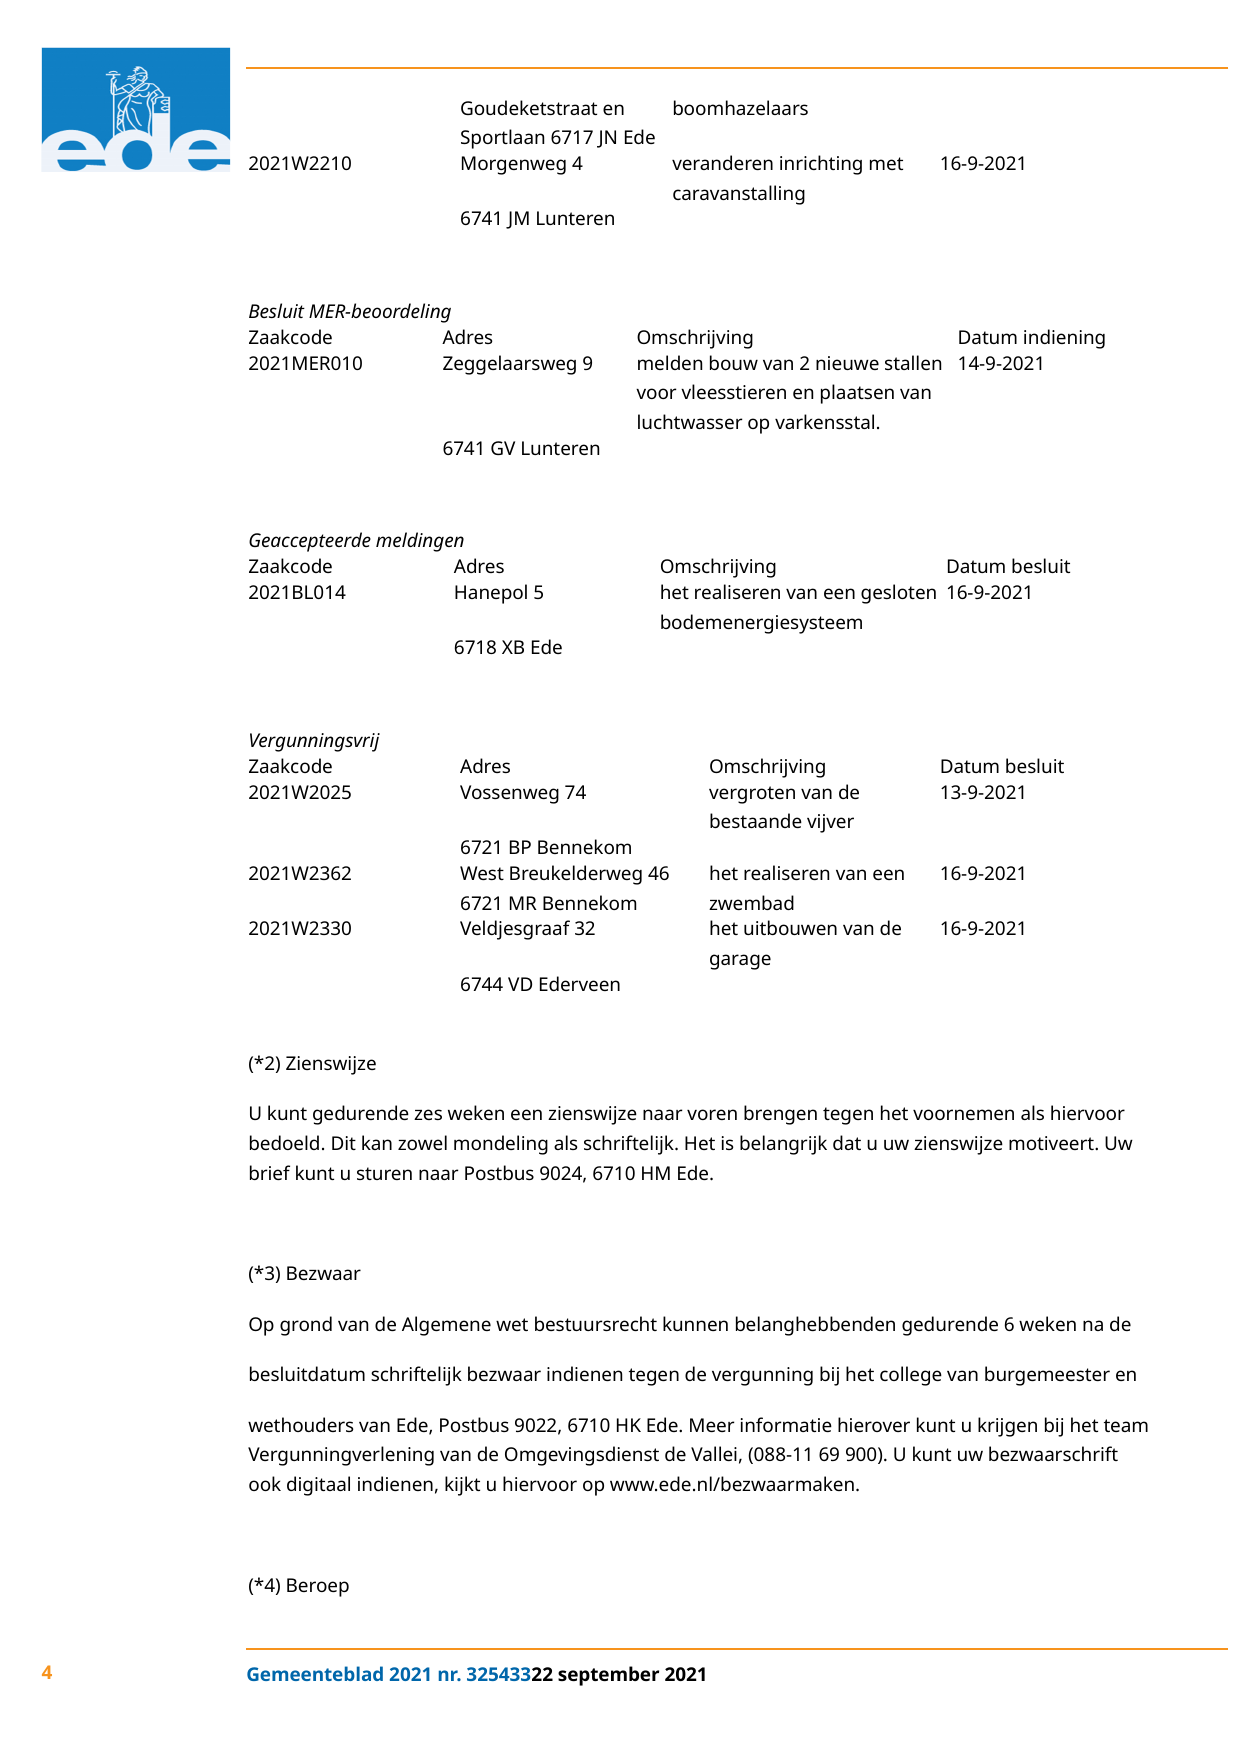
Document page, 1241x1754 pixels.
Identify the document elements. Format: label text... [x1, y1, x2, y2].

table_cell [248, 95, 460, 150]
table_cell 16-9-2021 [940, 150, 1152, 205]
text besluitdatum schriftelijk bezwaar indienen tegen de vergunning bij het college van burgemeester en [248, 1361, 1152, 1387]
table_cell 2021W2330 [248, 915, 460, 971]
table_cell Veldjesgraaf 32 [460, 915, 709, 971]
table_cell [248, 971, 460, 996]
table_cell [709, 834, 939, 860]
table_cell 13-9-2021 [940, 779, 1152, 834]
table_cell 6741 GV Lunteren [442, 435, 636, 461]
table_cell 6741 JM Lunteren [460, 205, 672, 231]
table_cell Hanepol 5 [454, 579, 659, 634]
table_cell Morgenweg 4 [460, 150, 672, 205]
table_cell 6718 XB Ede [454, 635, 659, 660]
table_header Adres [460, 753, 709, 779]
table_cell Zeggelaarsweg 9 [442, 350, 636, 435]
table_cell [940, 95, 1152, 150]
table_cell 6721 BP Bennekom [460, 834, 709, 860]
table_header Omschrijving [660, 554, 946, 579]
table_header Datum besluit [946, 554, 1152, 579]
table_cell 2021W2362 [248, 860, 460, 915]
table_header Omschrijving [709, 753, 939, 779]
table_cell 2021W2025 [248, 779, 460, 834]
table_header Omschrijving [636, 324, 957, 350]
table_cell 16-9-2021 [940, 860, 1152, 915]
table_cell het realiseren van een gesloten bodemenergiesysteem [660, 579, 946, 634]
table_cell [709, 971, 939, 996]
text (*4) Beroep [248, 1572, 1152, 1597]
table_cell [958, 435, 1152, 461]
table_cell veranderen inrichting met caravanstalling [672, 150, 939, 205]
text U kunt gedurende zes weken een zienswijze naar voren brengen tegen het voornemen als hiervoor bedoeld. Dit kan zowel mondeling als schriftelijk. Het is belangrijk dat u uw zienswijze motiveert. Uw brief kunt u sturen naar Postbus 9024, 6710 HM Ede. [248, 1101, 1152, 1185]
table_cell 6744 VD Ederveen [460, 971, 709, 996]
table_header Datum besluit [940, 753, 1152, 779]
table_header Zaakcode [248, 753, 460, 779]
table_header Zaakcode [248, 554, 454, 579]
table_cell melden bouw van 2 nieuwe stallen voor vleesstieren en plaatsen van luchtwasser op varkensstal. [636, 350, 957, 435]
text Besluit MER-beoordeling [248, 298, 1152, 324]
table_cell het uitbouwen van de garage [709, 915, 939, 971]
table_cell Vossenweg 74 [460, 779, 709, 834]
table_cell 16-9-2021 [946, 579, 1152, 634]
table_cell [248, 435, 442, 461]
table_cell [636, 435, 957, 461]
table_cell [672, 205, 939, 231]
text (*3) Bezwaar [248, 1261, 1152, 1286]
text wethouders van Ede, Postbus 9022, 6710 HK Ede. Meer informatie hierover kunt u krijgen bij het team Vergunningverlening van de Omgevingsdienst de Vallei, (088-11 69 900). U kunt uw bezwaarschrift ook digitaal indienen, kijkt u hiervoor op www.ede.nl/bezwaarmaken. [248, 1412, 1152, 1497]
text Geaccepteerde meldingen [248, 528, 1152, 553]
table_cell [248, 635, 454, 660]
table_cell [940, 971, 1152, 996]
table_cell vergroten van de bestaande vijver [709, 779, 939, 834]
table_cell [248, 205, 460, 231]
table_header Zaakcode [248, 324, 442, 350]
table_cell 2021MER010 [248, 350, 442, 435]
table_cell [940, 205, 1152, 231]
text Vergunningsvrij [248, 727, 1152, 753]
text Op grond van de Algemene wet bestuursrecht kunnen belanghebbenden gedurende 6 weken na de [248, 1311, 1152, 1337]
table_cell [660, 635, 946, 660]
table_cell boomhazelaars [672, 95, 939, 150]
table_header Datum indiening [958, 324, 1152, 350]
table_cell West Breukelderweg 46 6721 MR Bennekom [460, 860, 709, 915]
table_cell 14-9-2021 [958, 350, 1152, 435]
picture [41, 47, 231, 172]
table_cell 16-9-2021 [940, 915, 1152, 971]
table_cell [946, 635, 1152, 660]
text (*2) Zienswijze [248, 1050, 1152, 1076]
table_header Adres [454, 554, 659, 579]
table_cell [940, 834, 1152, 860]
table_cell 2021BL014 [248, 579, 454, 634]
table_cell 2021W2210 [248, 150, 460, 205]
table_cell het realiseren van een zwembad [709, 860, 939, 915]
table_cell Goudeketstraat en Sportlaan 6717 JN Ede [460, 95, 672, 150]
table_header Adres [442, 324, 636, 350]
table_cell [248, 834, 460, 860]
